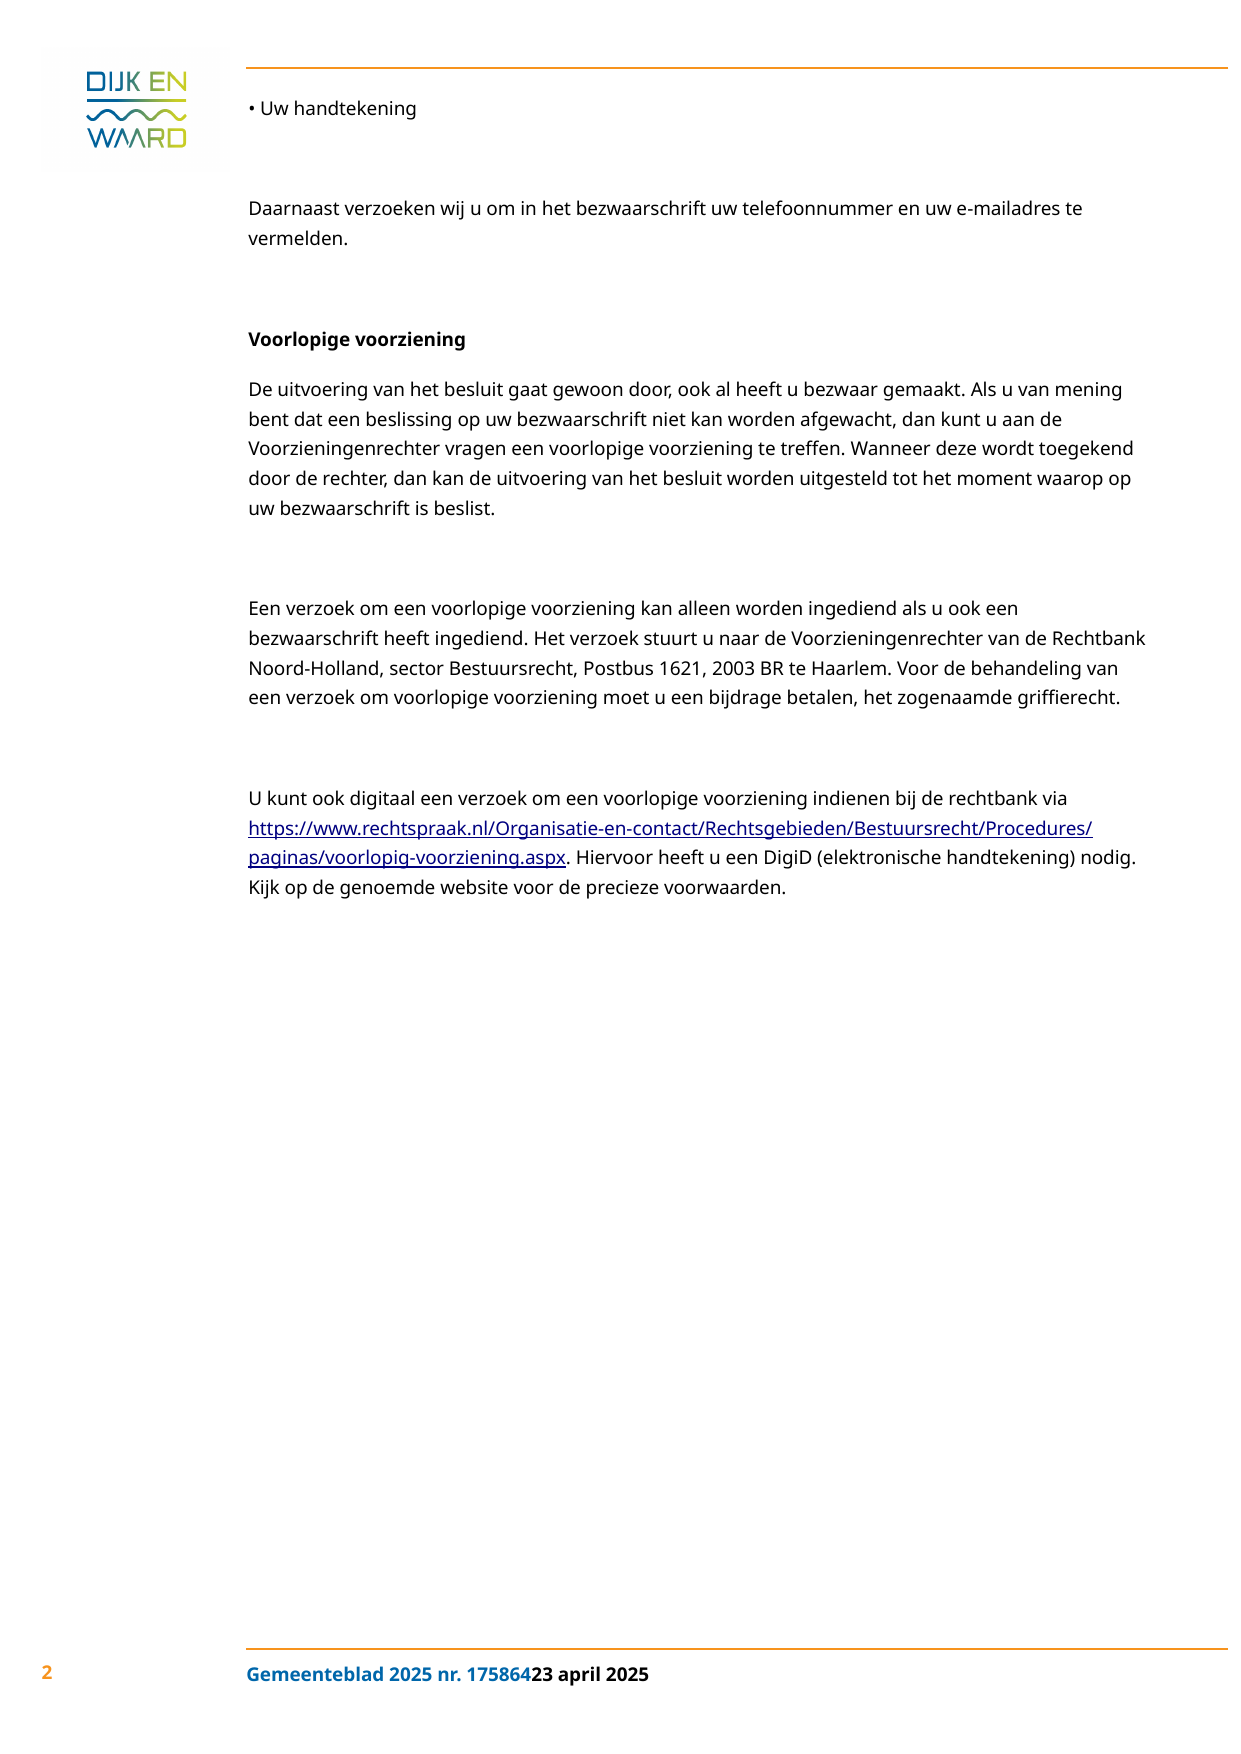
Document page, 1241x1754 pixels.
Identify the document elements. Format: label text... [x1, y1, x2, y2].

text De uitvoering van het besluit gaat gewoon door, ook al heeft u bezwaar gemaakt. Als u van mening bent dat een beslissing op uw bezwaarschrift niet kan worden afgewacht, dan kunt u aan de Voorzieningenrechter vragen een voorlopige voorziening te treffen. Wanneer deze wordt toegekend door de rechter, dan kan de uitvoering van het besluit worden uitgesteld tot het moment waarop op uw bezwaarschrift is beslist. [248, 376, 1152, 521]
text Voorlopige voorziening [248, 326, 1152, 352]
picture [41, 47, 231, 172]
text Daarnaast verzoeken wij u om in het bezwaarschrift uw telefoonnummer en uw e-mailadres te vermelden. [248, 196, 1152, 251]
text Een verzoek om een voorlopige voorziening kan alleen worden ingediend als u ook een bezwaarschrift heeft ingediend. Het verzoek stuurt u naar de Voorzieningenrechter van de Rechtbank Noord-Holland, sector Bestuursrecht, Postbus 1621, 2003 BR te Haarlem. Voor de behandeling van een verzoek om voorlopige voorziening moet u een bijdrage betalen, het zogenaamde griffierecht. [248, 596, 1152, 710]
text • Uw handtekening [248, 95, 1152, 121]
text U kunt ook digitaal een verzoek om een voorlopige voorziening indienen bij de rechtbank via https://www.rechtspraak.nl/Organisatie-en-contact/Rechtsgebieden/Bestuursrecht/Procedures/paginas/voorlopig-voorziening.aspx. Hiervoor heeft u een DigiD (elektronische handtekening) nodig. Kijk op de genoemde website voor de precieze voorwaarden. [248, 785, 1152, 900]
